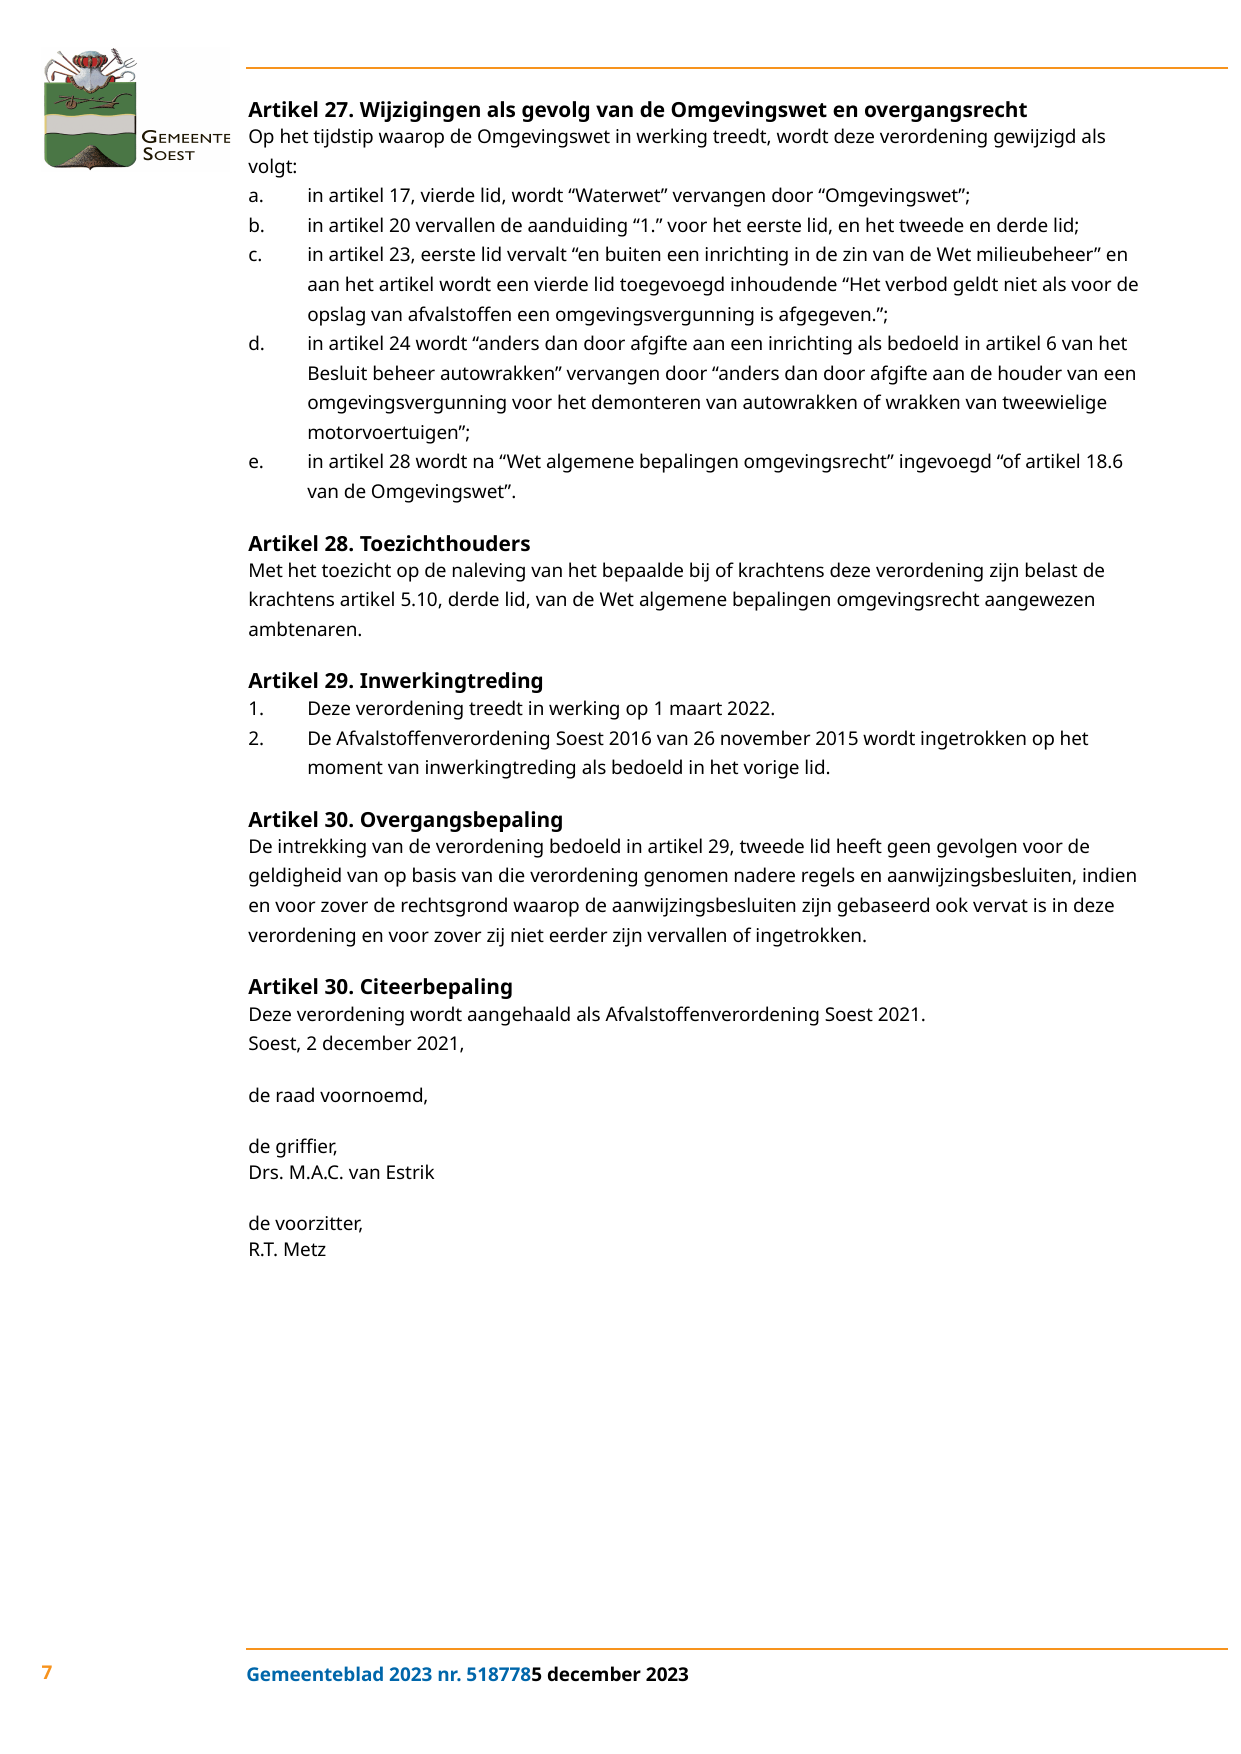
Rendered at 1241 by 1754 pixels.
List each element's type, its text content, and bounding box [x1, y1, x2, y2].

text Soest, 2 december 2021, [248, 1030, 1152, 1056]
list in artikel 20 vervallen de aanduiding “1.” voor het eerste lid, en het tweede en derde lid; [248, 212, 1152, 238]
list in artikel 23, eerste lid vervalt “en buiten een inrichting in de zin van de Wet milieubeheer” en aan het artikel wordt een vierde lid toegevoegd inhoudende “Het verbod geldt niet als voor de opslag van afvalstoffen een omgevingsvergunning is afgegeven.”; [248, 242, 1152, 326]
text R.T. Metz [248, 1236, 1152, 1262]
list Deze verordening treedt in werking op 1 maart 2022. [248, 695, 1152, 721]
list in artikel 28 wordt na “Wet algemene bepalingen omgevingsrecht” ingevoegd “of artikel 18.6 van de Omgevingswet”. [248, 449, 1152, 504]
text Artikel 30. Overgangsbepaling [248, 805, 1152, 833]
text Met het toezicht op de naleving van het bepaalde bij of krachtens deze verordening zijn belast de krachtens artikel 5.10, derde lid, van de Wet algemene bepalingen omgevingsrecht aangewezen ambtenaren. [248, 557, 1152, 642]
picture [41, 47, 231, 172]
text Artikel 28. Toezichthouders [248, 529, 1152, 557]
text Deze verordening wordt aangehaald als Afvalstoffenverordening Soest 2021. [248, 1001, 1152, 1026]
list De Afvalstoffenverordening Soest 2016 van 26 november 2015 wordt ingetrokken op het moment van inwerkingtreding als bedoeld in het vorige lid. [248, 725, 1152, 780]
text Drs. M.A.C. van Estrik [248, 1159, 1152, 1185]
text Artikel 30. Citeerbepaling [248, 972, 1152, 1001]
list in artikel 24 wordt “anders dan door afgifte aan een inrichting als bedoeld in artikel 6 van het Besluit beheer autowrakken” vervangen door “anders dan door afgifte aan de houder van een omgevingsvergunning voor het demonteren van autowrakken of wrakken van tweewielige motorvoertuigen”; [248, 330, 1152, 445]
text Op het tijdstip waarop de Omgevingswet in werking treedt, wordt deze verordening gewijzigd als volgt: [248, 123, 1152, 178]
text Artikel 27. Wijzigingen als gevolg van de Omgevingswet en overgangsrecht [248, 95, 1152, 123]
text de griffier, [248, 1133, 1152, 1159]
text De intrekking van de verordening bedoeld in artikel 29, tweede lid heeft geen gevolgen voor de geldigheid van op basis van die verordening genomen nadere regels en aanwijzingsbesluiten, indien en voor zover de rechtsgrond waarop de aanwijzingsbesluiten zijn gebaseerd ook vervat is in deze verordening en voor zover zij niet eerder zijn vervallen of ingetrokken. [248, 833, 1152, 948]
text de voorzitter, [248, 1210, 1152, 1236]
text Artikel 29. Inwerkingtreding [248, 667, 1152, 695]
list in artikel 17, vierde lid, wordt “Waterwet” vervangen door “Omgevingswet”; [248, 182, 1152, 208]
text de raad voornoemd, [248, 1082, 1152, 1107]
